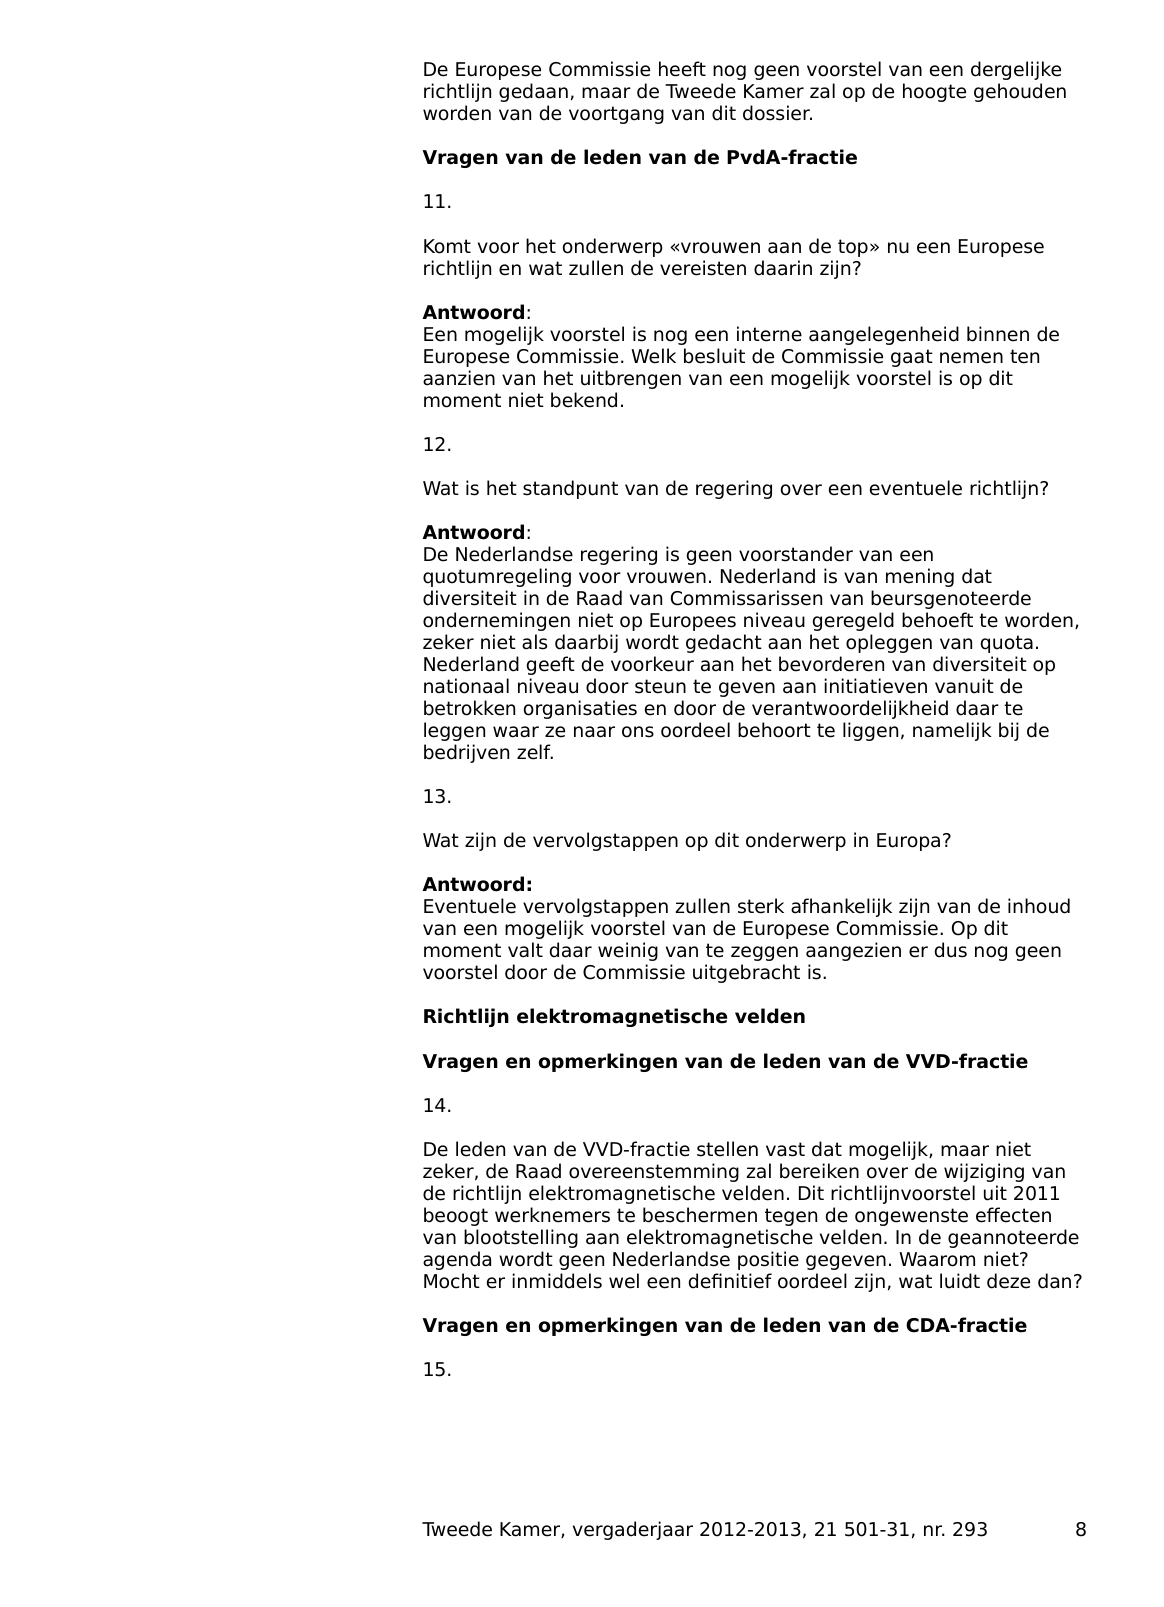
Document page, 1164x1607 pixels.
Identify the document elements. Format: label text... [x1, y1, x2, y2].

subtitle Vragen van de leden van de PvdA-fractie [422, 147, 1087, 169]
text 14. [422, 1095, 1087, 1117]
text 11. [422, 191, 1087, 213]
text De Europese Commissie heeft nog geen voorstel van een dergelijke richtlijn gedaan, maar de Tweede Kamer zal op de hoogte gehouden worden van de voortgang van dit dossier. [422, 59, 1087, 125]
text Antwoord: [422, 522, 1087, 544]
text Eventuele vervolgstappen zullen sterk afhankelijk zijn van de inhoud van een mogelijk voorstel van de Europese Commissie. Op dit moment valt daar weinig van te zeggen aangezien er dus nog geen voorstel door de Commissie uitgebracht is. [422, 896, 1087, 984]
text De Nederlandse regering is geen voorstander van een quotumregeling voor vrouwen. Nederland is van mening dat diversiteit in de Raad van Commissarissen van beursgenoteerde ondernemingen niet op Europees niveau geregeld behoeft te worden, zeker niet als daarbij wordt gedacht aan het opleggen van quota. Nederland geeft de voorkeur aan het bevorderen van diversiteit op nationaal niveau door steun te geven aan initiatieven vanuit de betrokken organisaties en door de verantwoordelijkheid daar te leggen waar ze naar ons oordeel behoort te liggen, namelijk bij de bedrijven zelf. [422, 544, 1087, 764]
text Komt voor het onderwerp «vrouwen aan de top» nu een Europese richtlijn en wat zullen de vereisten daarin zijn? [422, 236, 1087, 279]
text Antwoord: [422, 302, 1087, 324]
text Wat is het standpunt van de regering over een eventuele richtlijn? [422, 478, 1087, 500]
text Antwoord: [422, 874, 1087, 896]
subtitle Vragen en opmerkingen van de leden van de VVD-fractie [422, 1051, 1087, 1073]
text 13. [422, 786, 1087, 808]
text 15. [422, 1359, 1087, 1381]
subtitle Vragen en opmerkingen van de leden van de CDA-fractie [422, 1315, 1087, 1337]
subtitle Richtlijn elektromagnetische velden [422, 1006, 1087, 1028]
text De leden van de VVD-fractie stellen vast dat mogelijk, maar niet zeker, de Raad overeenstemming zal bereiken over de wijziging van de richtlijn elektromagnetische velden. Dit richtlijnvoorstel uit 2011 beoogt werknemers te beschermen tegen de ongewenste effecten van blootstelling aan elektromagnetische velden. In de geannoteerde agenda wordt geen Nederlandse positie gegeven. Waarom niet? Mocht er inmiddels wel een definitief oordeel zijn, wat luidt deze dan? [422, 1139, 1087, 1293]
text Wat zijn de vervolgstappen op dit onderwerp in Europa? [422, 830, 1087, 852]
text Een mogelijk voorstel is nog een interne aangelegenheid binnen de Europese Commissie. Welk besluit de Commissie gaat nemen ten aanzien van het uitbrengen van een mogelijk voorstel is op dit moment niet bekend. [422, 324, 1087, 412]
text 12. [422, 434, 1087, 456]
